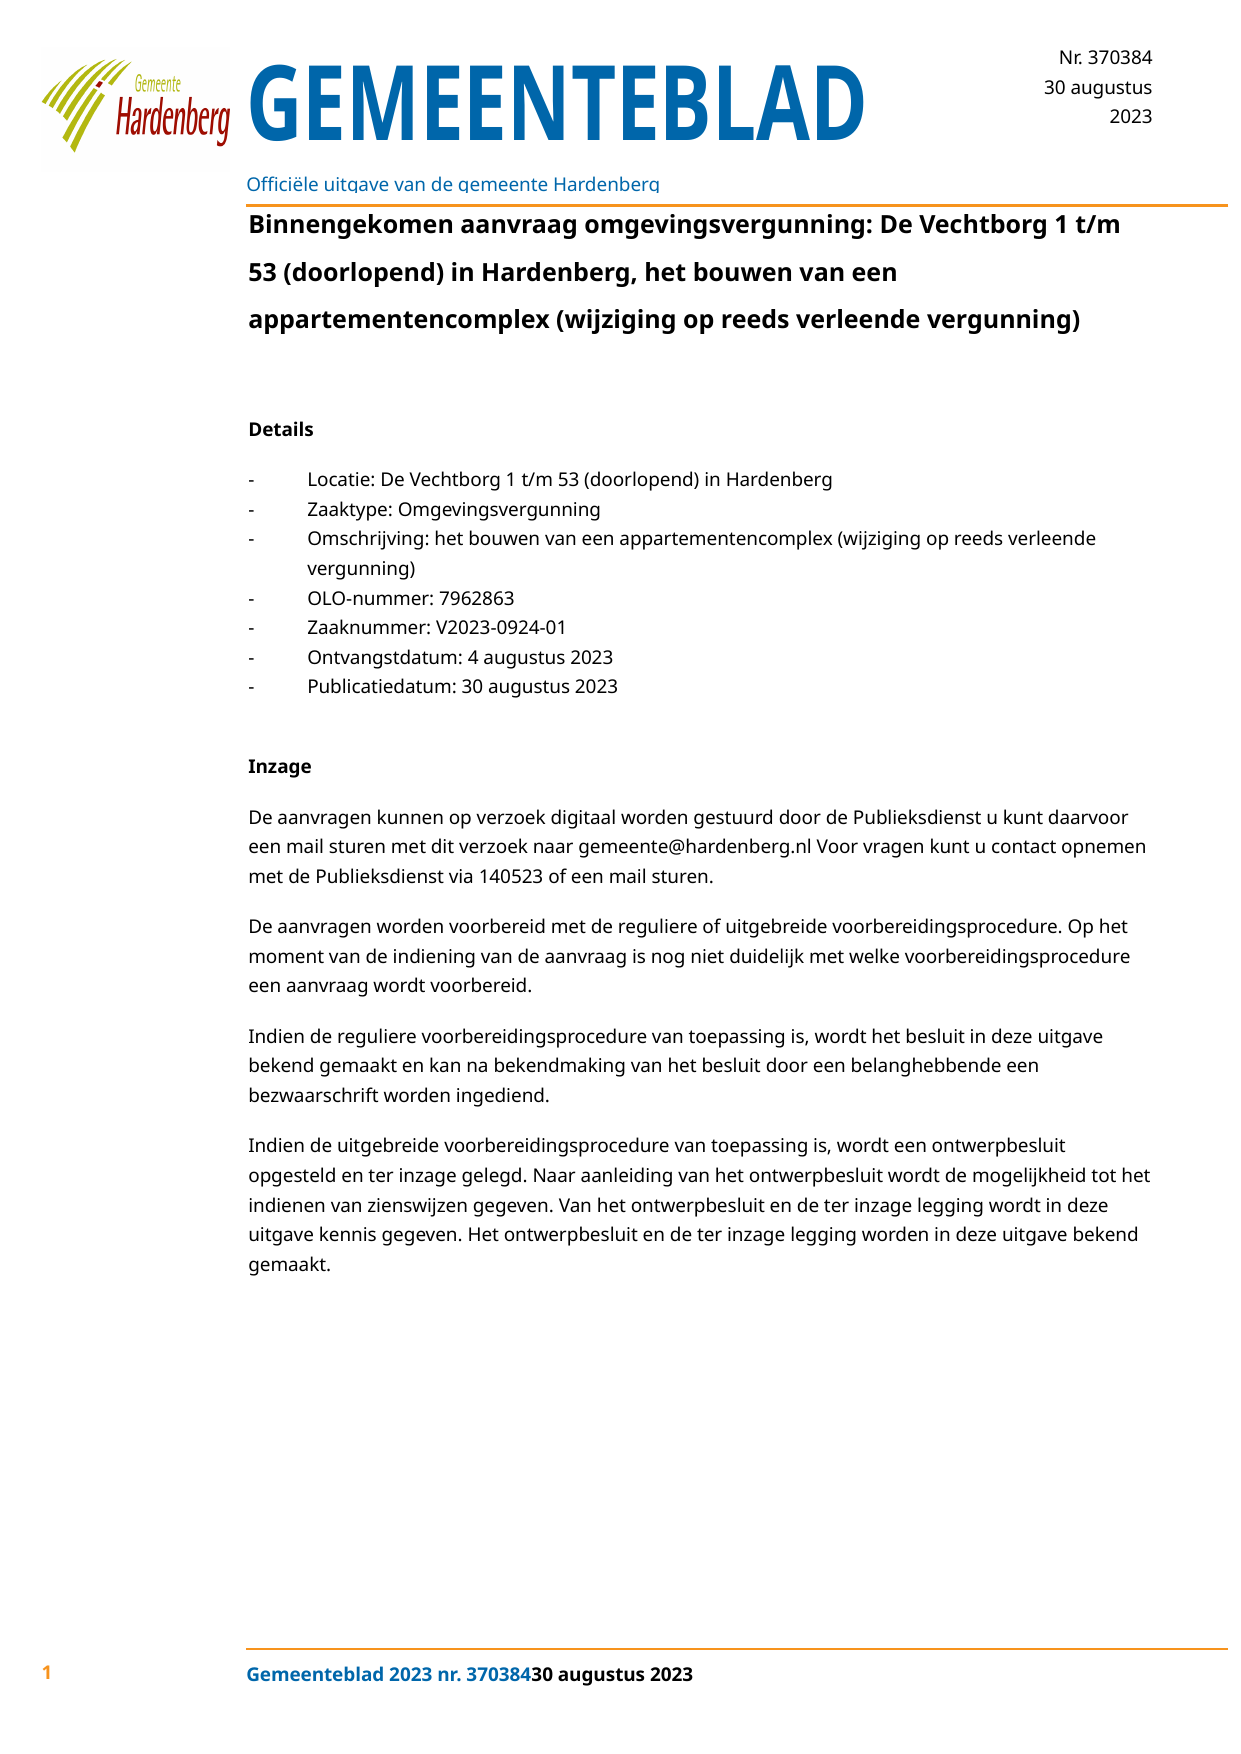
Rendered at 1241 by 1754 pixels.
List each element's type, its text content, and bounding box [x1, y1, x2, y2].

list Ontvangstdatum: 4 augustus 2023 [248, 644, 1152, 669]
list Zaaktype: Omgevingsvergunning [248, 496, 1152, 522]
text Indien de uitgebreide voorbereidingsprocedure van toepassing is, wordt een ontwerpbesluit opgesteld en ter inzage gelegd. Naar aanleiding van het ontwerpbesluit wordt de mogelijkheid tot het indienen van zienswijzen gegeven. Van het ontwerpbesluit en de ter inzage legging wordt in deze uitgave kennis gegeven. Het ontwerpbesluit en de ter inzage legging worden in deze uitgave bekend gemaakt. [248, 1133, 1152, 1277]
picture [41, 47, 231, 172]
list Zaaknummer: V2023-0924-01 [248, 614, 1152, 640]
text De aanvragen kunnen op verzoek digitaal worden gestuurd door de Publieksdienst u kunt daarvoor een mail sturen met dit verzoek naar gemeente@hardenberg.nl Voor vragen kunt u contact opnemen met de Publieksdienst via 140523 of een mail sturen. [248, 804, 1152, 889]
text De aanvragen worden voorbereid met de reguliere of uitgebreide voorbereidingsprocedure. Op het moment van de indiening van de aanvraag is nog niet duidelijk met welke voorbereidingsprocedure een aanvraag wordt voorbereid. [248, 913, 1152, 998]
text Details [248, 416, 1152, 442]
text Inzage [248, 753, 1152, 779]
text Indien de reguliere voorbereidingsprocedure van toepassing is, wordt het besluit in deze uitgave bekend gemaakt en kan na bekendmaking van het besluit door een belanghebbende een bezwaarschrift worden ingediend. [248, 1023, 1152, 1108]
list Omschrijving: het bouwen van een appartementencomplex (wijziging op reeds verleende vergunning) [248, 526, 1152, 581]
list Locatie: De Vechtborg 1 t/m 53 (doorlopend) in Hardenberg [248, 466, 1152, 492]
list OLO-nummer: 7962863 [248, 585, 1152, 610]
text Binnengekomen aanvraag omgevingsvergunning: De Vechtborg 1 t/m 53 (doorlopend) in Hardenberg, het bouwen van een appartementencomplex (wijziging op reeds verleende vergunning) [248, 207, 1152, 336]
list Publicatiedatum: 30 augustus 2023 [248, 673, 1152, 699]
